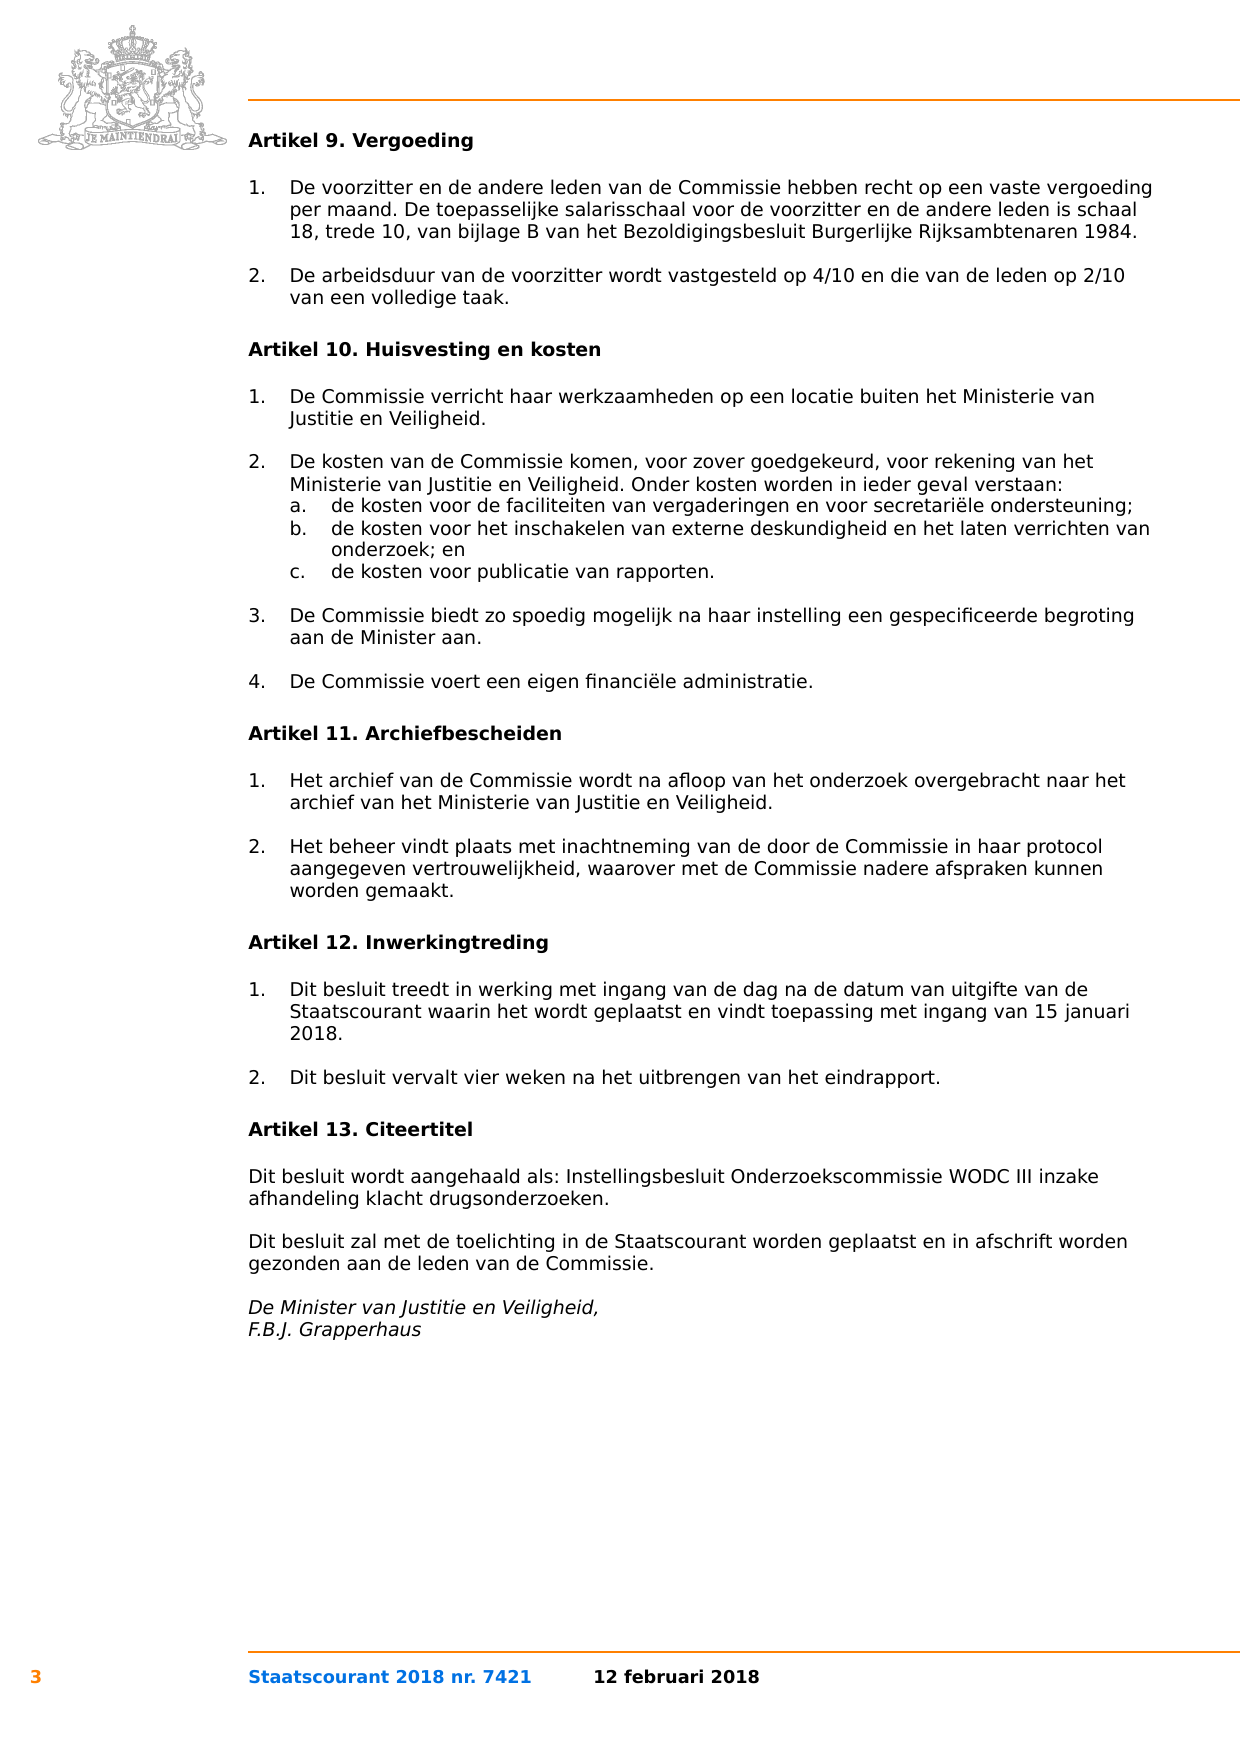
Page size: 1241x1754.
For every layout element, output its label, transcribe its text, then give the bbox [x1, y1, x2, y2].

subtitle Artikel 13. Citeertitel [248, 1118, 1163, 1141]
text De Minister van Justitie en Veiligheid, F.B.J. Grapperhaus [248, 1297, 1163, 1341]
text 1. De Commissie verricht haar werkzaamheden op een locatie buiten het Ministerie van Justitie en Veiligheid. [248, 386, 1163, 429]
text 1. Dit besluit treedt in werking met ingang van de dag na de datum van uitgifte van de Staatscourant waarin het wordt geplaatst en vindt toepassing met ingang van 15 januari 2018. [248, 979, 1163, 1045]
text 2. Het beheer vindt plaats met inachtneming van de door de Commissie in haar protocol aangegeven vertrouwelijkheid, waarover met de Commissie nadere afspraken kunnen worden gemaakt. [248, 836, 1163, 902]
subtitle Artikel 11. Archiefbescheiden [248, 723, 1163, 745]
text 3. De Commissie biedt zo spoedig mogelijk na haar instelling een gespecificeerde begroting aan de Minister aan. [248, 605, 1163, 649]
subtitle Artikel 9. Vergoeding [248, 130, 1163, 152]
subtitle Artikel 10. Huisvesting en kosten [248, 339, 1163, 361]
text 1. De voorzitter en de andere leden van de Commissie hebben recht op een vaste vergoeding per maand. De toepasselijke salarisschaal voor de voorzitter en de andere leden is schaal 18, trede 10, van bijlage B van het Bezoldigingsbesluit Burgerlijke Rijksambtenaren 1984. [248, 177, 1163, 243]
picture [38, 25, 227, 150]
text 2. De arbeidsduur van de voorzitter wordt vastgesteld op 4/10 en die van de leden op 2/10 van een volledige taak. [248, 265, 1163, 309]
text 4. De Commissie voert een eigen financiële administratie. [248, 671, 1163, 693]
text 1. Het archief van de Commissie wordt na afloop van het onderzoek overgebracht naar het archief van het Ministerie van Justitie en Veiligheid. [248, 770, 1163, 814]
text 2. De kosten van de Commissie komen, voor zover goedgekeurd, voor rekening van het Ministerie van Justitie en Veiligheid. Onder kosten worden in ieder geval verstaan: [248, 451, 1163, 495]
text a. de kosten voor de faciliteiten van vergaderingen en voor secretariële ondersteuning; [289, 495, 1163, 517]
text 2. Dit besluit vervalt vier weken na het uitbrengen van het eindrapport. [248, 1067, 1163, 1088]
text Dit besluit wordt aangehaald als: Instellingsbesluit Onderzoekscommissie WODC III inzake afhandeling klacht drugsonderzoeken. [248, 1166, 1163, 1209]
text b. de kosten voor het inschakelen van externe deskundigheid en het laten verrichten van onderzoek; en [289, 517, 1163, 561]
text Dit besluit zal met de toelichting in de Staatscourant worden geplaatst en in afschrift worden gezonden aan de leden van de Commissie. [248, 1231, 1163, 1275]
text c. de kosten voor publicatie van rapporten. [289, 561, 1163, 583]
subtitle Artikel 12. Inwerkingtreding [248, 932, 1163, 954]
